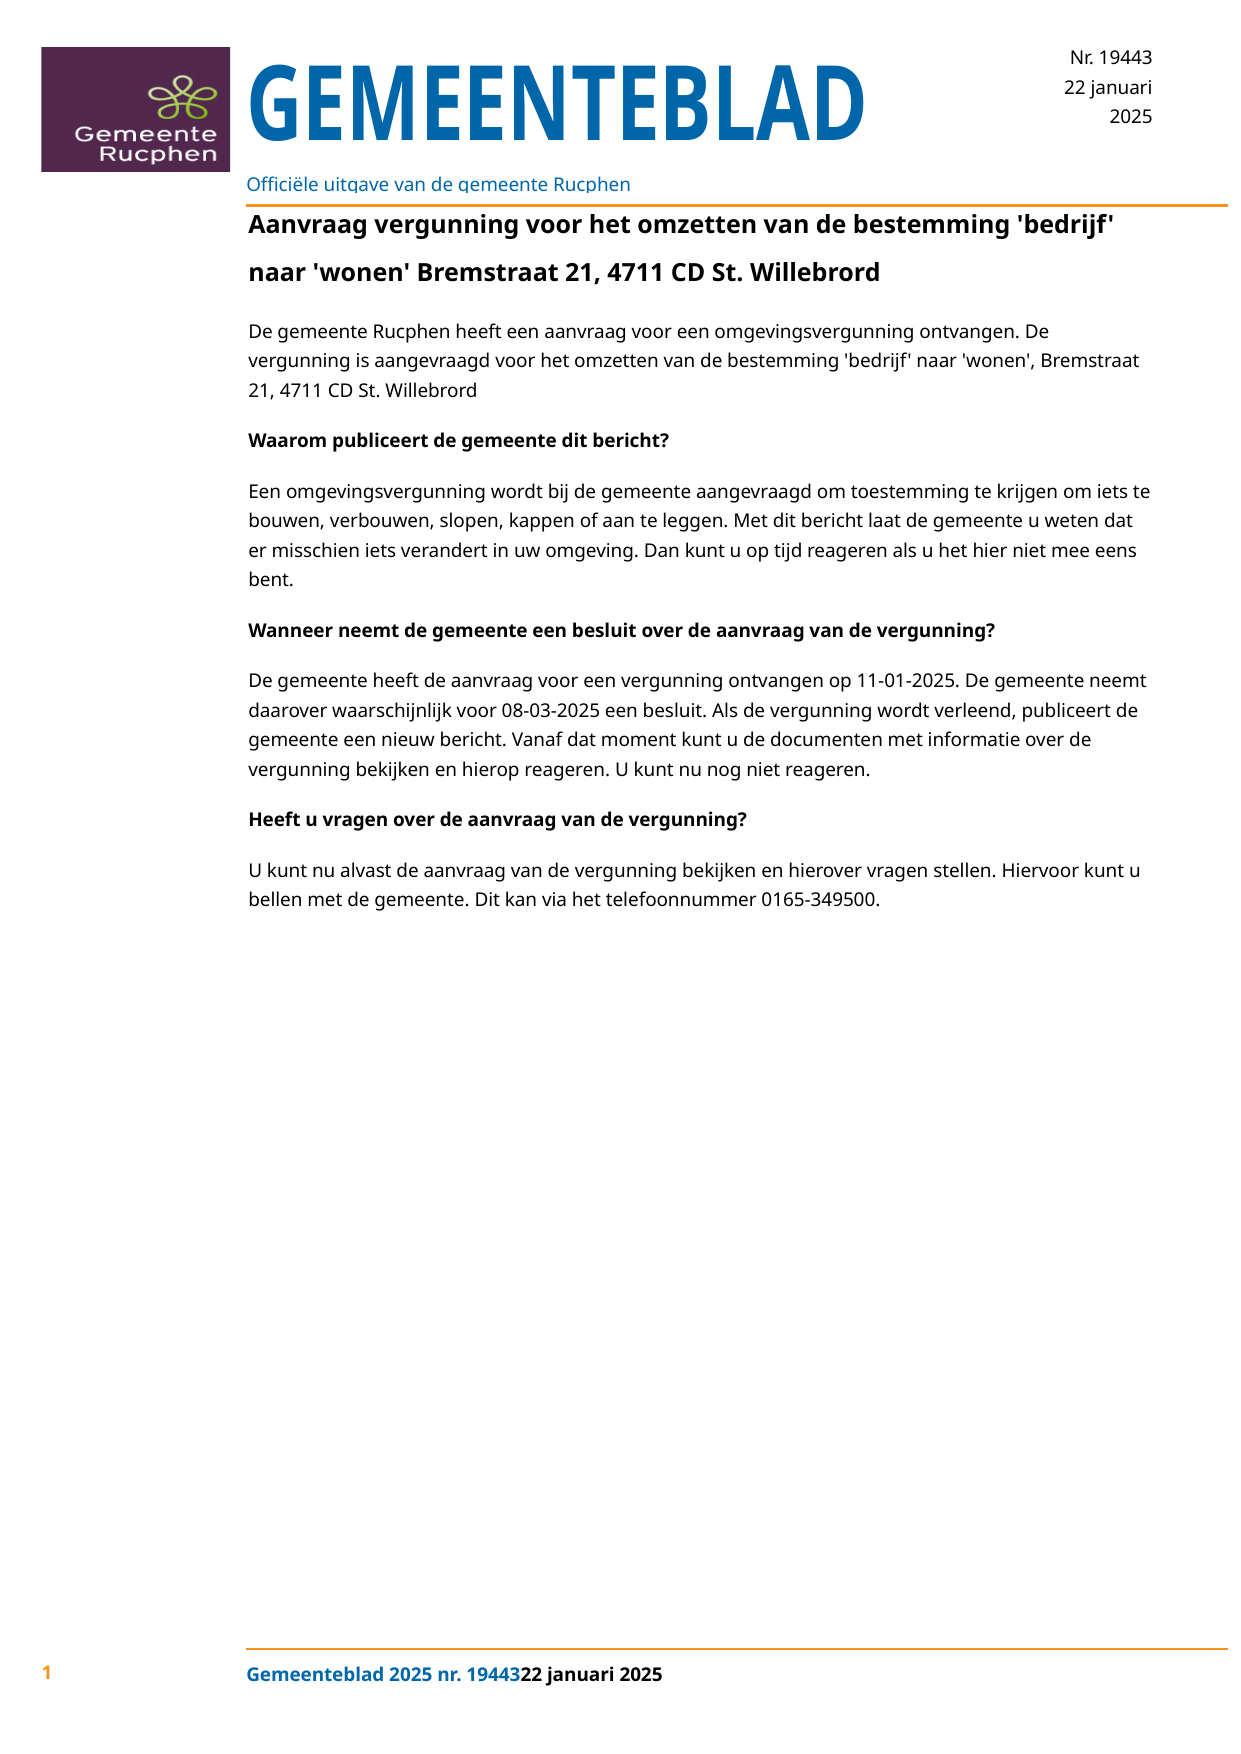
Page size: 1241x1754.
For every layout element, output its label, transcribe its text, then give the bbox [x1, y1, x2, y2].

text Een omgevingsvergunning wordt bij de gemeente aangevraagd om toestemming te krijgen om iets te bouwen, verbouwen, slopen, kappen of aan te leggen. Met dit bericht laat de gemeente u weten dat er misschien iets verandert in uw omgeving. Dan kunt u op tijd reageren als u het hier niet mee eens bent. [248, 478, 1152, 592]
text Waarom publiceert de gemeente dit bericht? [248, 427, 1152, 453]
picture [41, 47, 231, 172]
text Heeft u vragen over de aanvraag van de vergunning? [248, 807, 1152, 832]
text Aanvraag vergunning voor het omzetten van de bestemming 'bedrijf' naar 'wonen' Bremstraat 21, 4711 CD St. Willebrord [248, 207, 1152, 288]
text De gemeente heeft de aanvraag voor een vergunning ontvangen op 11-01-2025. De gemeente neemt daarover waarschijnlijk voor 08-03-2025 een besluit. Als de vergunning wordt verleend, publiceert de gemeente een nieuw bericht. Vanaf dat moment kunt u de documenten met informatie over de vergunning bekijken en hierop reageren. U kunt nu nog niet reageren. [248, 667, 1152, 782]
text U kunt nu alvast de aanvraag van de vergunning bekijken en hierover vragen stellen. Hiervoor kunt u bellen met de gemeente. Dit kan via het telefoonnummer 0165-349500. [248, 857, 1152, 912]
text De gemeente Rucphen heeft een aanvraag voor een omgevingsvergunning ontvangen. De vergunning is aangevraagd voor het omzetten van de bestemming 'bedrijf' naar 'wonen', Bremstraat 21, 4711 CD St. Willebrord [248, 318, 1152, 403]
text Wanneer neemt de gemeente een besluit over de aanvraag van de vergunning? [248, 617, 1152, 643]
